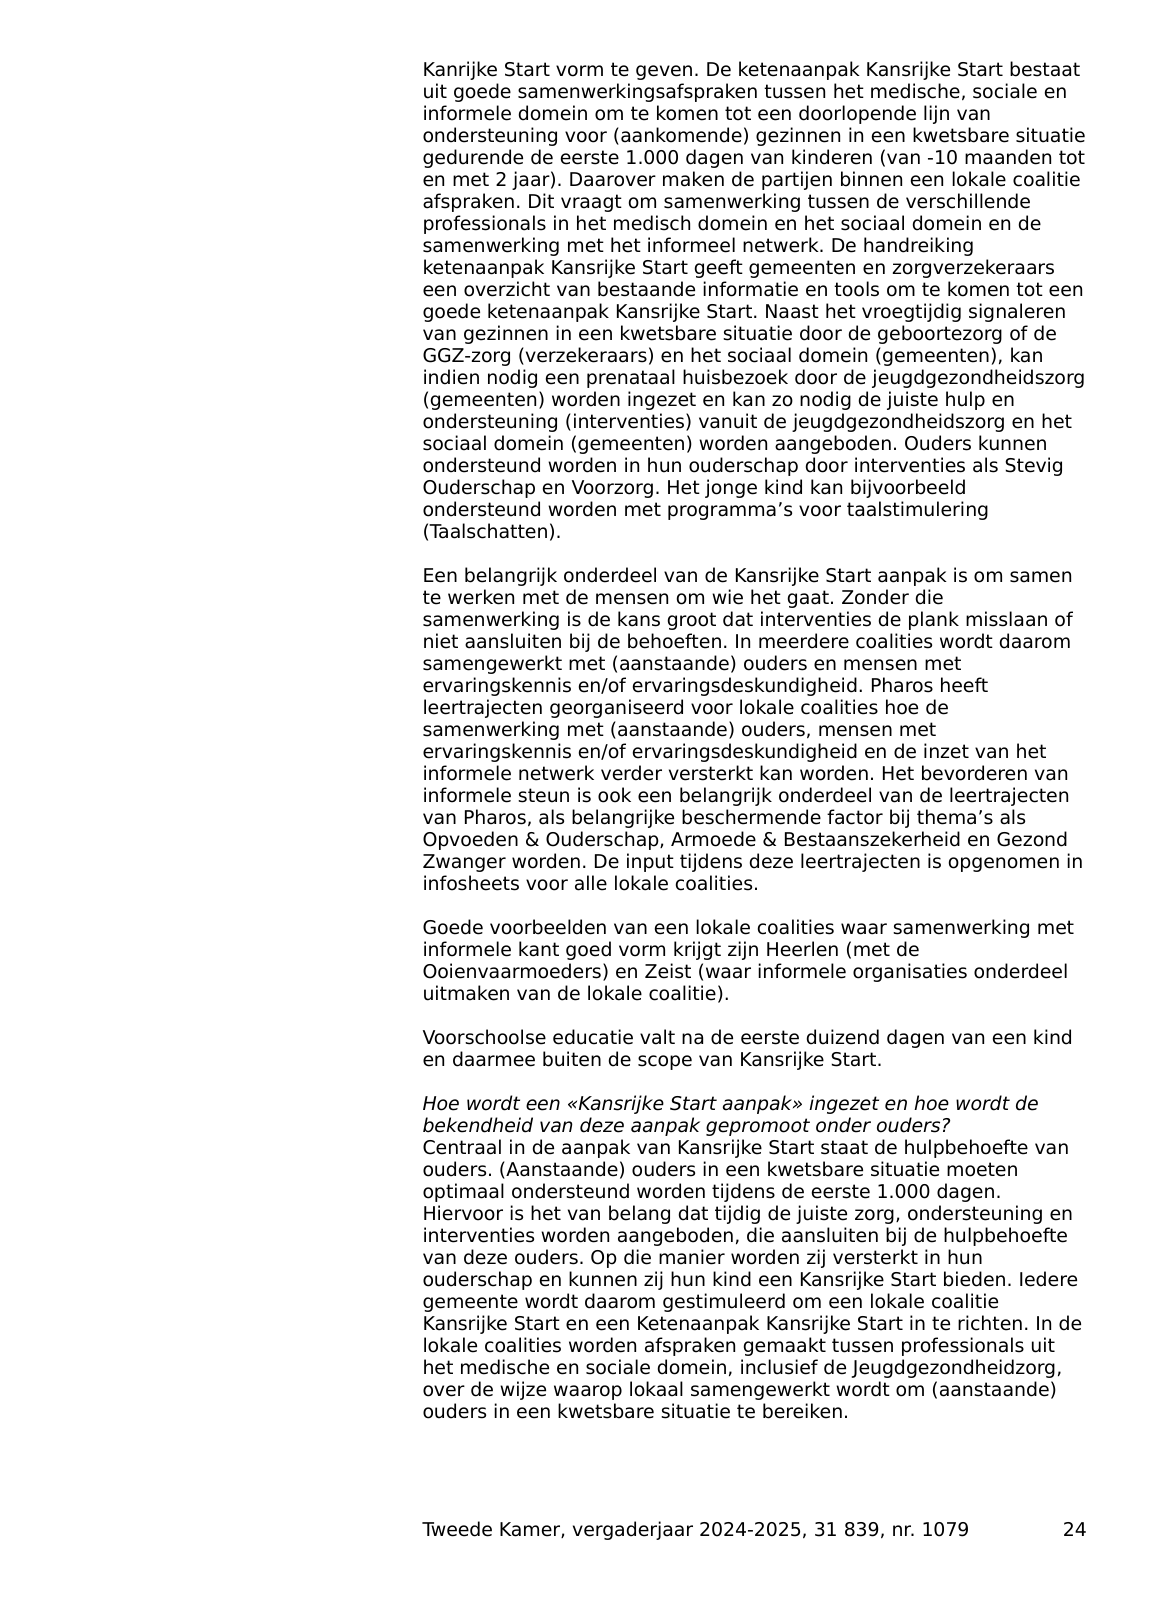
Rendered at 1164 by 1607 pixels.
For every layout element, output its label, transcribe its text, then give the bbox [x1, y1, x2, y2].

text Hoe wordt een «Kansrijke Start aanpak» ingezet en hoe wordt de bekendheid van deze aanpak gepromoot onder ouders? [422, 1093, 1087, 1137]
text Centraal in de aanpak van Kansrijke Start staat de hulpbehoefte van ouders. (Aanstaande) ouders in een kwetsbare situatie moeten optimaal ondersteund worden tijdens de eerste 1.000 dagen. Hiervoor is het van belang dat tijdig de juiste zorg, ondersteuning en interventies worden aangeboden, die aansluiten bij de hulpbehoefte van deze ouders. Op die manier worden zij versterkt in hun ouderschap en kunnen zij hun kind een Kansrijke Start bieden. Iedere gemeente wordt daarom gestimuleerd om een lokale coalitie Kansrijke Start en een Ketenaanpak Kansrijke Start in te richten. In de lokale coalities worden afspraken gemaakt tussen professionals uit het medische en sociale domein, inclusief de Jeugdgezondheidzorg, over de wijze waarop lokaal samengewerkt wordt om (aanstaande) ouders in een kwetsbare situatie te bereiken. [422, 1137, 1087, 1423]
text Een belangrijk onderdeel van de Kansrijke Start aanpak is om samen te werken met de mensen om wie het gaat. Zonder die samenwerking is de kans groot dat interventies de plank misslaan of niet aansluiten bij de behoeften. In meerdere coalities wordt daarom samengewerkt met (aanstaande) ouders en mensen met ervaringskennis en/of ervaringsdeskundigheid. Pharos heeft leertrajecten georganiseerd voor lokale coalities hoe de samenwerking met (aanstaande) ouders, mensen met ervaringskennis en/of ervaringsdeskundigheid en de inzet van het informele netwerk verder versterkt kan worden. Het bevorderen van informele steun is ook een belangrijk onderdeel van de leertrajecten van Pharos, als belangrijke beschermende factor bij thema’s als Opvoeden & Ouderschap, Armoede & Bestaanszekerheid en Gezond Zwanger worden. De input tijdens deze leertrajecten is opgenomen in infosheets voor alle lokale coalities. [422, 565, 1087, 894]
text Goede voorbeelden van een lokale coalities waar samenwerking met informele kant goed vorm krijgt zijn Heerlen (met de Ooienvaarmoeders) en Zeist (waar informele organisaties onderdeel uitmaken van de lokale coalitie). [422, 917, 1087, 1004]
text Voorschoolse educatie valt na de eerste duizend dagen van een kind en daarmee buiten de scope van Kansrijke Start. [422, 1027, 1087, 1071]
text Kanrijke Start vorm te geven. De ketenaanpak Kansrijke Start bestaat uit goede samenwerkingsafspraken tussen het medische, sociale en informele domein om te komen tot een doorlopende lijn van ondersteuning voor (aankomende) gezinnen in een kwetsbare situatie gedurende de eerste 1.000 dagen van kinderen (van -10 maanden tot en met 2 jaar). Daarover maken de partijen binnen een lokale coalitie afspraken. Dit vraagt om samenwerking tussen de verschillende professionals in het medisch domein en het sociaal domein en de samenwerking met het informeel netwerk. De handreiking ketenaanpak Kansrijke Start geeft gemeenten en zorgverzekeraars een overzicht van bestaande informatie en tools om te komen tot een goede ketenaanpak Kansrijke Start. Naast het vroegtijdig signaleren van gezinnen in een kwetsbare situatie door de geboortezorg of de GGZ-zorg (verzekeraars) en het sociaal domein (gemeenten), kan indien nodig een prenataal huisbezoek door de jeugdgezondheidszorg (gemeenten) worden ingezet en kan zo nodig de juiste hulp en ondersteuning (interventies) vanuit de jeugdgezondheidszorg en het sociaal domein (gemeenten) worden aangeboden. Ouders kunnen ondersteund worden in hun ouderschap door interventies als Stevig Ouderschap en Voorzorg. Het jonge kind kan bijvoorbeeld ondersteund worden met programma’s voor taalstimulering (Taalschatten). [422, 59, 1087, 543]
